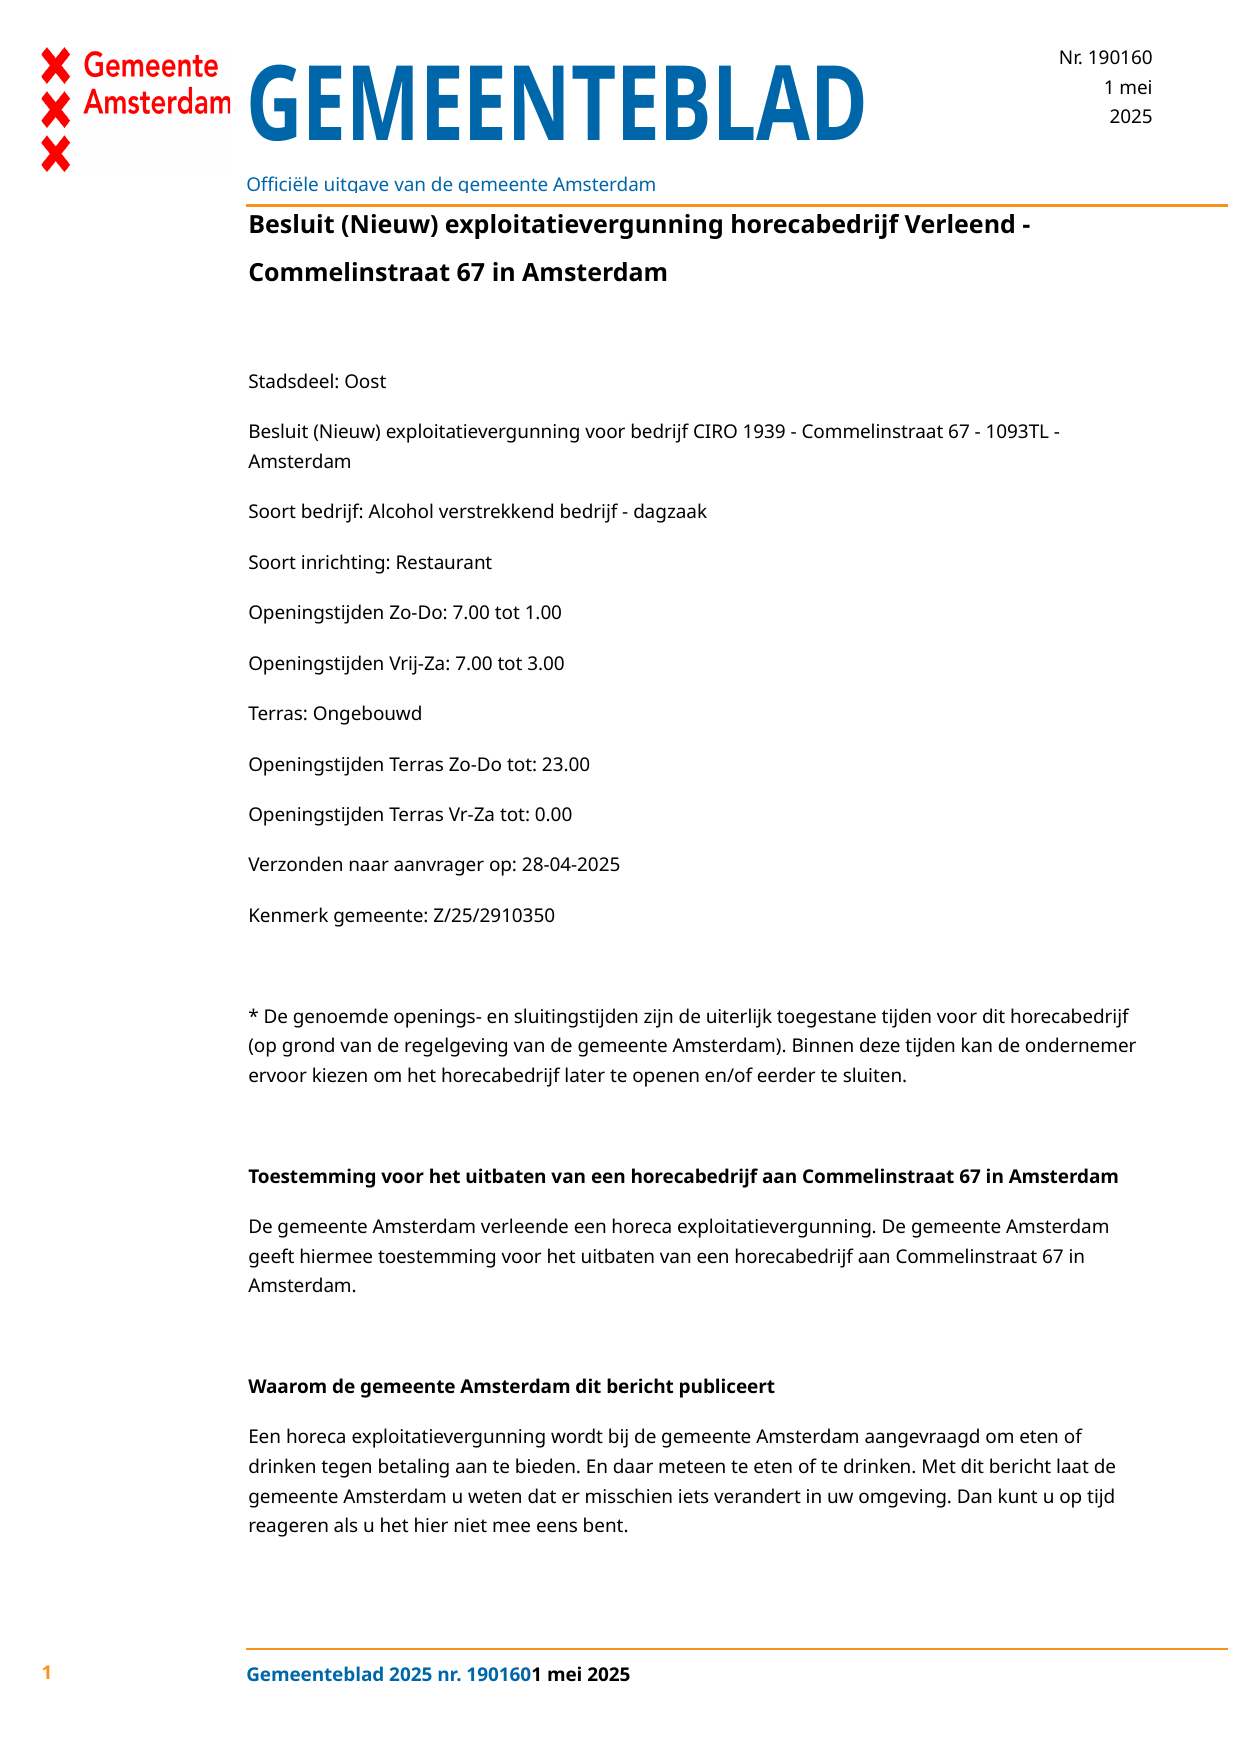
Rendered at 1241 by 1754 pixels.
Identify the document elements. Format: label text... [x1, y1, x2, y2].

text Openingstijden Vrij-Za: 7.00 tot 3.00 [248, 650, 1152, 676]
text Toestemming voor het uitbaten van een horecabedrijf aan Commelinstraat 67 in Amsterdam [248, 1163, 1152, 1189]
text Een horeca exploitatievergunning wordt bij de gemeente Amsterdam aangevraagd om eten of drinken tegen betaling aan te bieden. En daar meteen te eten of te drinken. Met dit bericht laat de gemeente Amsterdam u weten dat er misschien iets verandert in uw omgeving. Dan kunt u op tijd reageren als u het hier niet mee eens bent. [248, 1424, 1152, 1538]
text Terras: Ongebouwd [248, 700, 1152, 726]
picture [41, 47, 231, 172]
text Openingstijden Terras Zo-Do tot: 23.00 [248, 751, 1152, 777]
text Besluit (Nieuw) exploitatievergunning horecabedrijf Verleend - Commelinstraat 67 in Amsterdam [248, 207, 1152, 288]
text Soort inrichting: Restaurant [248, 549, 1152, 575]
text Stadsdeel: Oost [248, 368, 1152, 394]
text Openingstijden Terras Vr-Za tot: 0.00 [248, 801, 1152, 827]
text De gemeente Amsterdam verleende een horeca exploitatievergunning. De gemeente Amsterdam geeft hiermee toestemming voor het uitbaten van een horecabedrijf aan Commelinstraat 67 in Amsterdam. [248, 1213, 1152, 1298]
text Kenmerk gemeente: Z/25/2910350 [248, 902, 1152, 928]
text Besluit (Nieuw) exploitatievergunning voor bedrijf CIRO 1939 - Commelinstraat 67 - 1093TL - Amsterdam [248, 419, 1152, 474]
text Openingstijden Zo-Do: 7.00 tot 1.00 [248, 599, 1152, 625]
text Verzonden naar aanvrager op: 28-04-2025 [248, 852, 1152, 877]
text Waarom de gemeente Amsterdam dit bericht publiceert [248, 1373, 1152, 1399]
text * De genoemde openings- en sluitingstijden zijn de uiterlijk toegestane tijden voor dit horecabedrijf (op grond van de regelgeving van de gemeente Amsterdam). Binnen deze tijden kan de ondernemer ervoor kiezen om het horecabedrijf later te openen en/of eerder te sluiten. [248, 1003, 1152, 1088]
text Soort bedrijf: Alcohol verstrekkend bedrijf - dagzaak [248, 499, 1152, 524]
